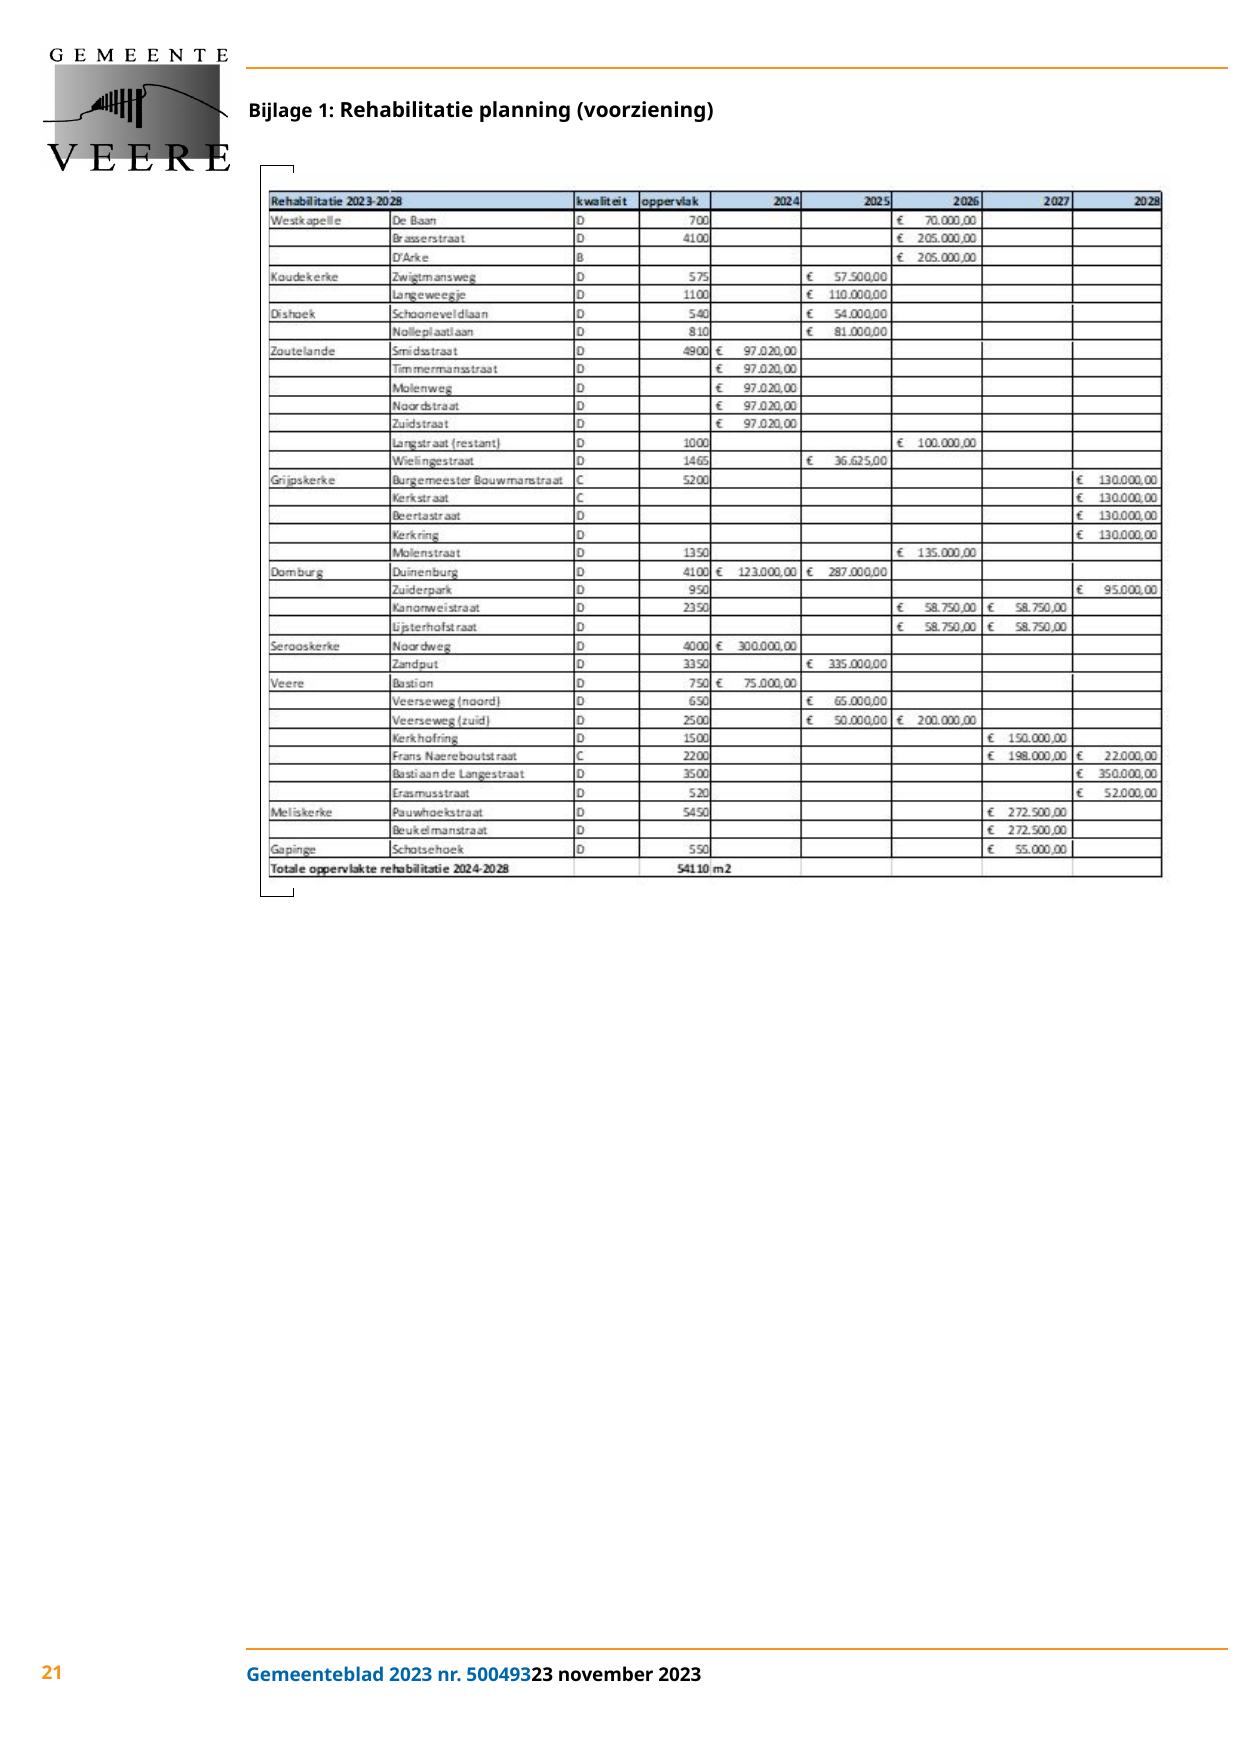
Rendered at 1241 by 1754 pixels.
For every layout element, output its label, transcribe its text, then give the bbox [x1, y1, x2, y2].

picture [268, 173, 1173, 888]
picture [41, 47, 231, 172]
text Bijlage 1: Rehabilitatie planning (voorziening) [248, 95, 1152, 123]
